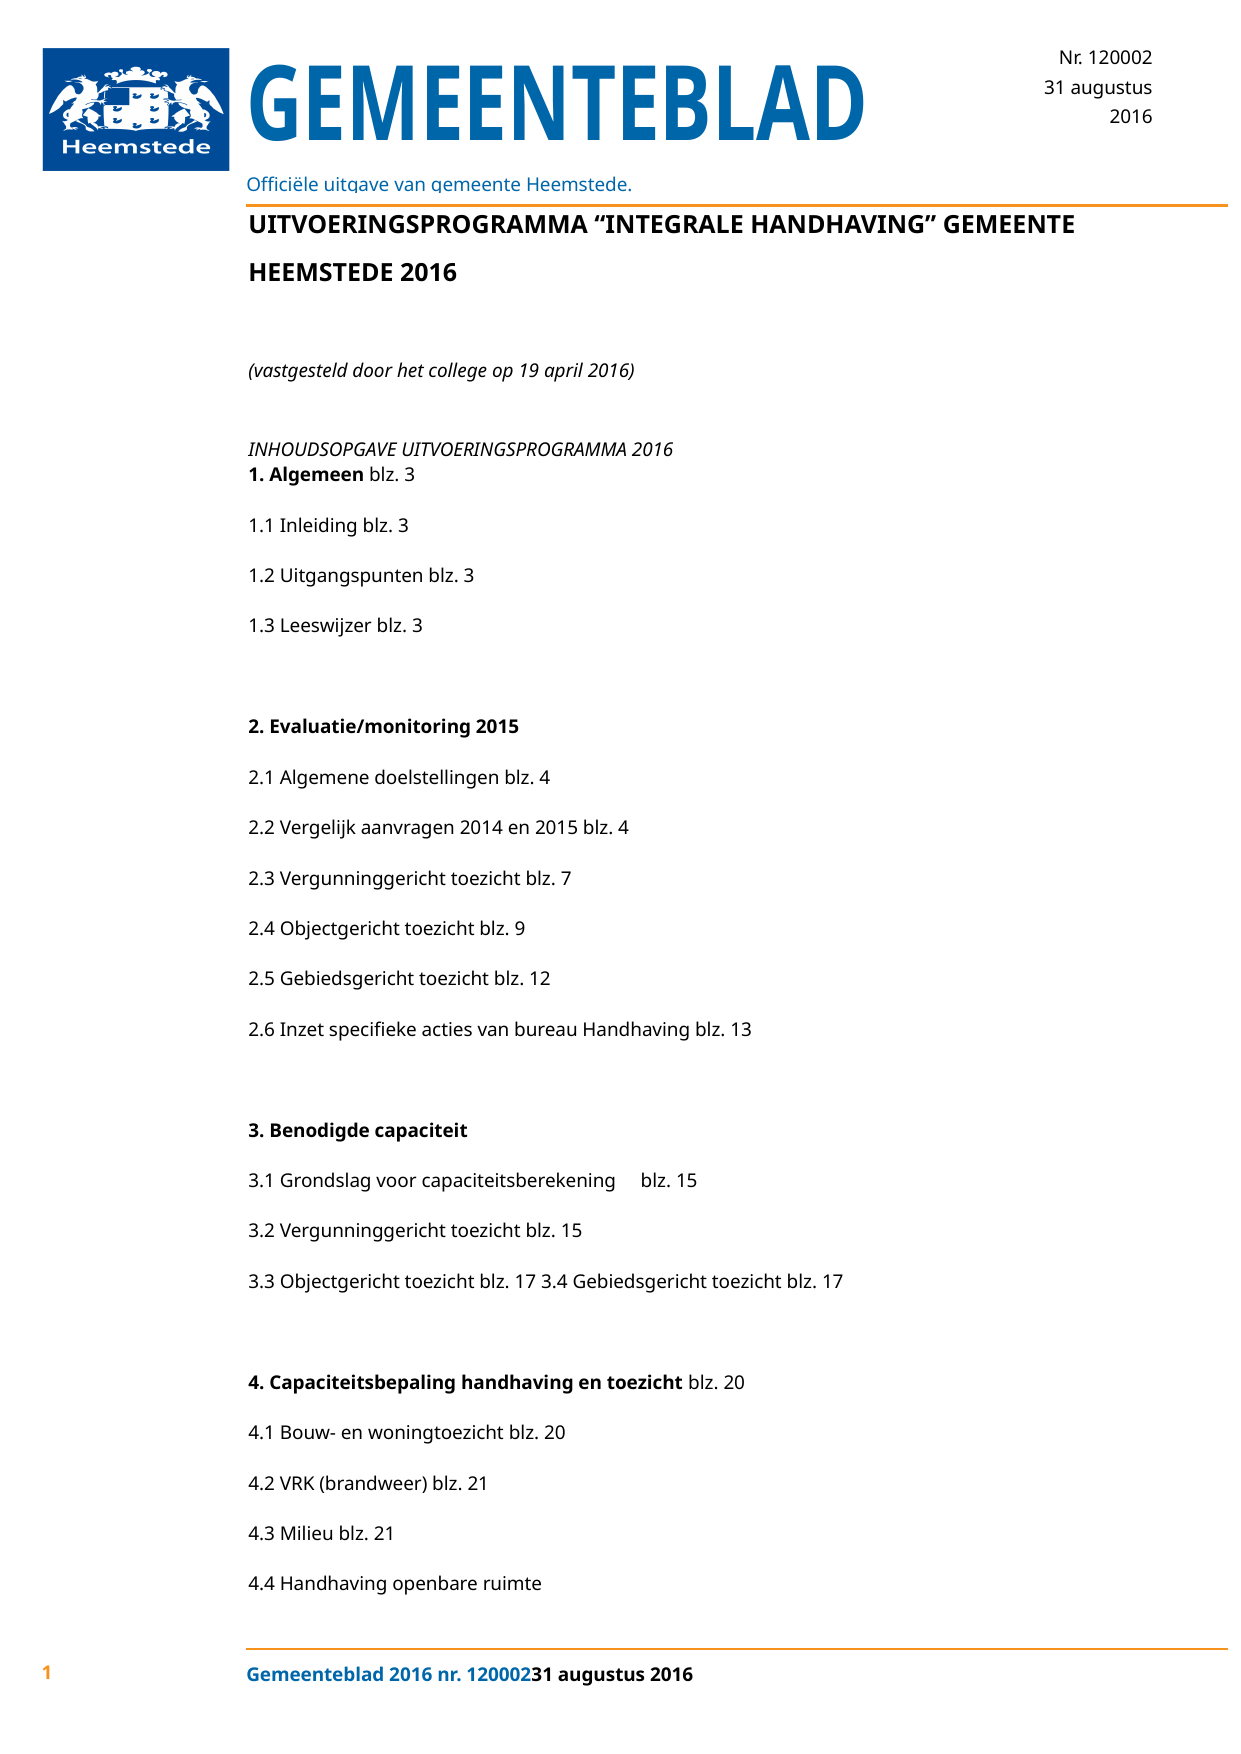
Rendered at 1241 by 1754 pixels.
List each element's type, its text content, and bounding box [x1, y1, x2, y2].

text 4.4 Handhaving openbare ruimte [248, 1571, 1152, 1596]
text 3.3 Objectgericht toezicht blz. 17 3.4 Gebiedsgericht toezicht blz. 17 [248, 1268, 1152, 1294]
text 2.4 Objectgericht toezicht blz. 9 [248, 915, 1152, 941]
text 2. Evaluatie/monitoring 2015 [248, 713, 1152, 739]
text 1.2 Uitgangspunten blz. 3 [248, 562, 1152, 588]
text UITVOERINGSPROGRAMMA “INTEGRALE HANDHAVING” GEMEENTE HEEMSTEDE 2016 [248, 207, 1152, 288]
text 1. Algemeen blz. 3 [248, 461, 1152, 487]
text 2.2 Vergelijk aanvragen 2014 en 2015 blz. 4 [248, 814, 1152, 840]
text 1.1 Inleiding blz. 3 [248, 512, 1152, 538]
text 2.3 Vergunninggericht toezicht blz. 7 [248, 865, 1152, 891]
text 4. Capaciteitsbepaling handhaving en toezicht blz. 20 [248, 1369, 1152, 1395]
text 1.3 Leeswijzer blz. 3 [248, 613, 1152, 638]
text (vastgesteld door het college op 19 april 2016) [248, 357, 1152, 383]
picture [41, 47, 231, 172]
text 4.1 Bouw- en woningtoezicht blz. 20 [248, 1419, 1152, 1445]
text 4.3 Milieu blz. 21 [248, 1520, 1152, 1546]
text 3.1 Grondslag voor capaciteitsberekening blz. 15 [248, 1167, 1152, 1193]
text INHOUDSOPGAVE UITVOERINGSPROGRAMMA 2016 [248, 436, 1152, 461]
text 3. Benodigde capaciteit [248, 1117, 1152, 1143]
text 2.5 Gebiedsgericht toezicht blz. 12 [248, 966, 1152, 991]
text 4.2 VRK (brandweer) blz. 21 [248, 1470, 1152, 1496]
text 3.2 Vergunninggericht toezicht blz. 15 [248, 1218, 1152, 1243]
text 2.1 Algemene doelstellingen blz. 4 [248, 764, 1152, 790]
text 2.6 Inzet specifieke acties van bureau Handhaving blz. 13 [248, 1016, 1152, 1042]
